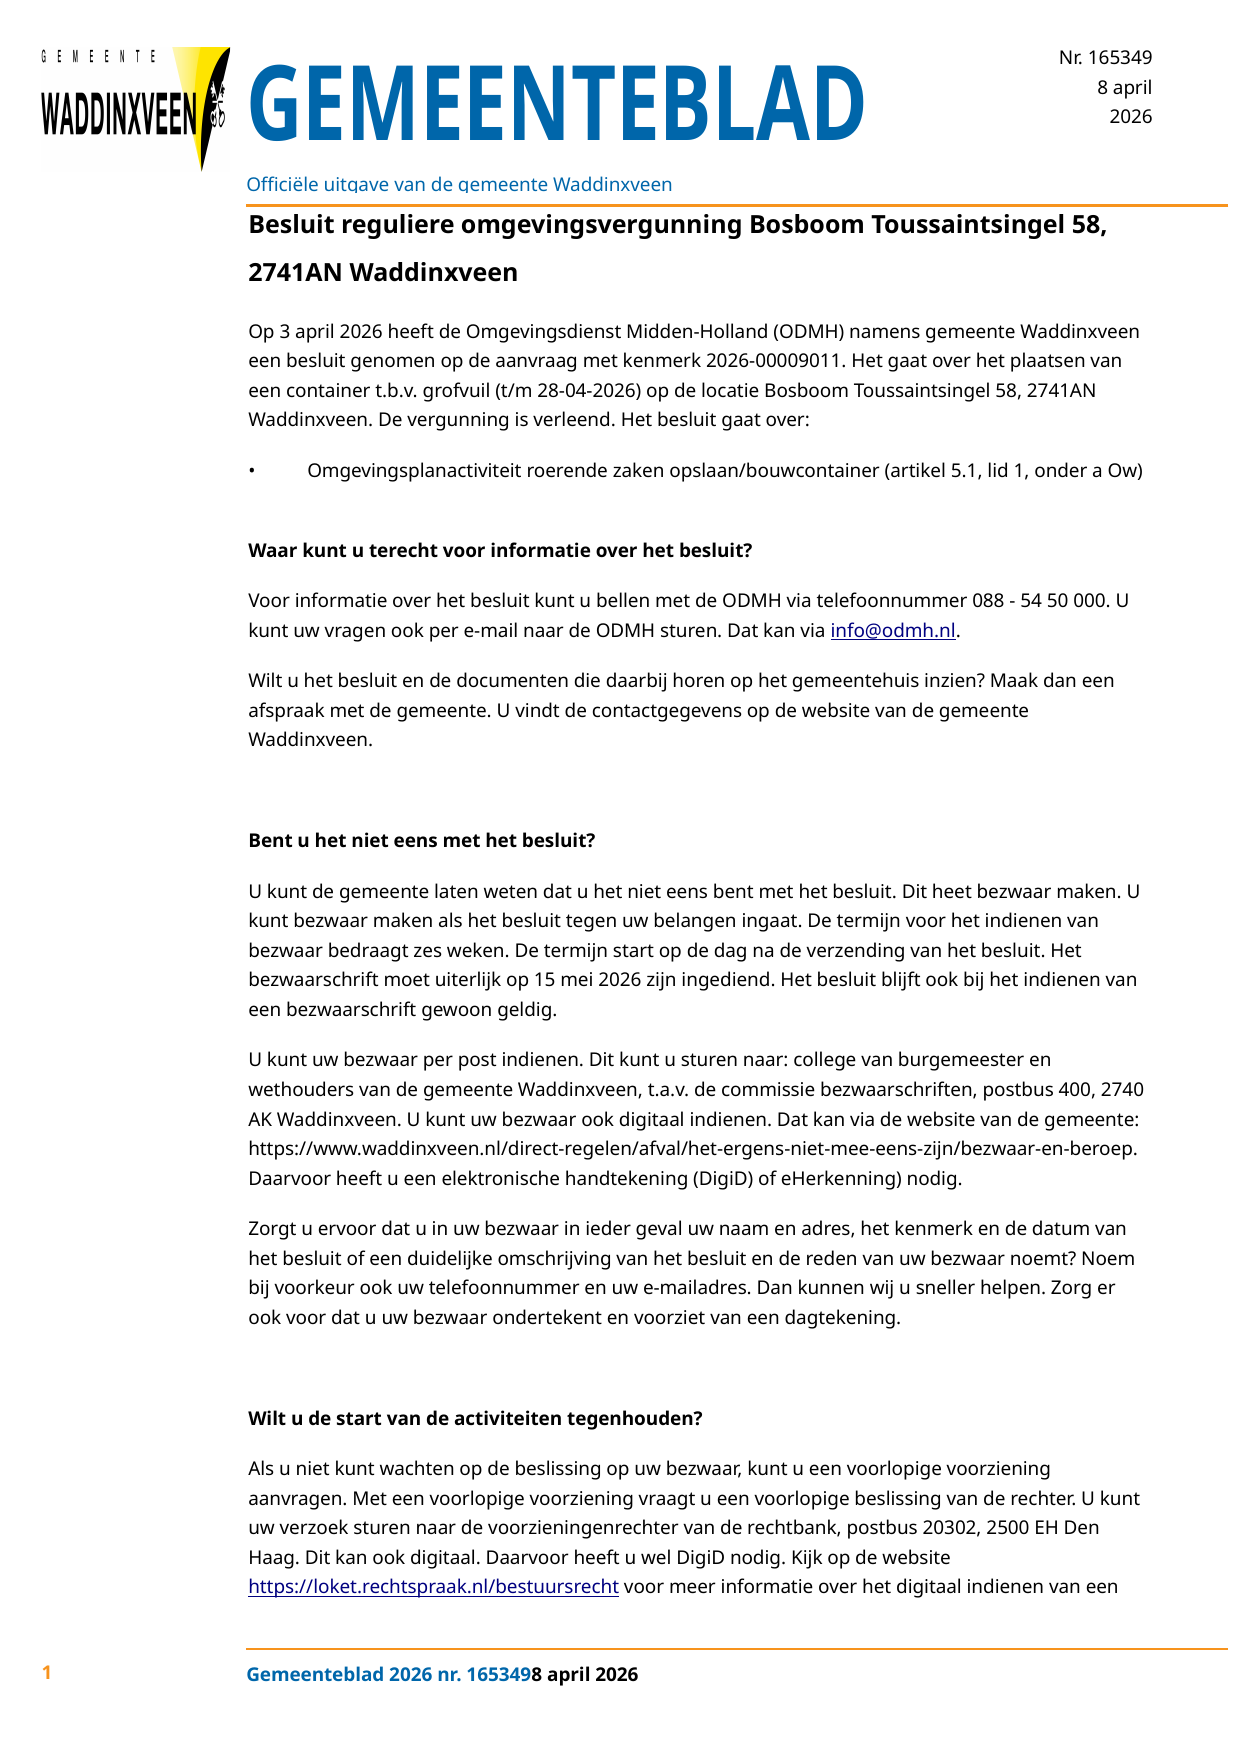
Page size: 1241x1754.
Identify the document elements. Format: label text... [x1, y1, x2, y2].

list Omgevingsplanactiviteit roerende zaken opslaan/bouwcontainer (artikel 5.1, lid 1, onder a Ow) [248, 457, 1152, 483]
text Bent u het niet eens met het besluit? [248, 827, 1152, 853]
text Wilt u het besluit en de documenten die daarbij horen op het gemeentehuis inzien? Maak dan een afspraak met de gemeente. U vindt de contactgegevens op de website van de gemeente Waddinxveen. [248, 667, 1152, 752]
text U kunt de gemeente laten weten dat u het niet eens bent met het besluit. Dit heet bezwaar maken. U kunt bezwaar maken als het besluit tegen uw belangen ingaat. De termijn voor het indienen van bezwaar bedraagt zes weken. De termijn start op de dag na de verzending van het besluit. Het bezwaarschrift moet uiterlijk op 15 mei 2026 zijn ingediend. Het besluit blijft ook bij het indienen van een bezwaarschrift gewoon geldig. [248, 878, 1152, 1022]
text Zorgt u ervoor dat u in uw bezwaar in ieder geval uw naam en adres, het kenmerk en de datum van het besluit of een duidelijke omschrijving van het besluit en de reden van uw bezwaar noemt? Noem bij voorkeur ook uw telefoonnummer en uw e-mailadres. Dan kunnen wij u sneller helpen. Zorg er ook voor dat u uw bezwaar ondertekent en voorziet van een dagtekening. [248, 1215, 1152, 1330]
text Als u niet kunt wachten op de beslissing op uw bezwaar, kunt u een voorlopige voorziening aanvragen. Met een voorlopige voorziening vraagt u een voorlopige beslissing van de rechter. U kunt uw verzoek sturen naar de voorzieningenrechter van de rechtbank, postbus 20302, 2500 EH Den Haag. Dit kan ook digitaal. Daarvoor heeft u wel DigiD nodig. Kijk op de website https://loket.rechtspraak.nl/bestuursrecht voor meer informatie over het digitaal indienen van een [248, 1455, 1152, 1599]
text U kunt uw bezwaar per post indienen. Dit kunt u sturen naar: college van burgemeester en wethouders van de gemeente Waddinxveen, t.a.v. de commissie bezwaarschriften, postbus 400, 2740 AK Waddinxveen. U kunt uw bezwaar ook digitaal indienen. Dat kan via de website van de gemeente: https://www.waddinxveen.nl/direct-regelen/afval/het-ergens-niet-mee-eens-zijn/bezwaar-en-beroep. Daarvoor heeft u een elektronische handtekening (DigiD) of eHerkenning) nodig. [248, 1047, 1152, 1191]
picture [41, 47, 231, 172]
text Voor informatie over het besluit kunt u bellen met de ODMH via telefoonnummer 088 - 54 50 000. U kunt uw vragen ook per e-mail naar de ODMH sturen. Dat kan via info@odmh.nl. [248, 587, 1152, 643]
text Op 3 april 2026 heeft de Omgevingsdienst Midden-Holland (ODMH) namens gemeente Waddinxveen een besluit genomen op de aanvraag met kenmerk 2026-00009011. Het gaat over het plaatsen van een container t.b.v. grofvuil (t/m 28-04-2026) op de locatie Bosboom Toussaintsingel 58, 2741AN Waddinxveen. De vergunning is verleend. Het besluit gaat over: [248, 318, 1152, 432]
text Waar kunt u terecht voor informatie over het besluit? [248, 537, 1152, 563]
text Besluit reguliere omgevingsvergunning Bosboom Toussaintsingel 58, 2741AN Waddinxveen [248, 207, 1152, 288]
text Wilt u de start van de activiteiten tegenhouden? [248, 1405, 1152, 1431]
